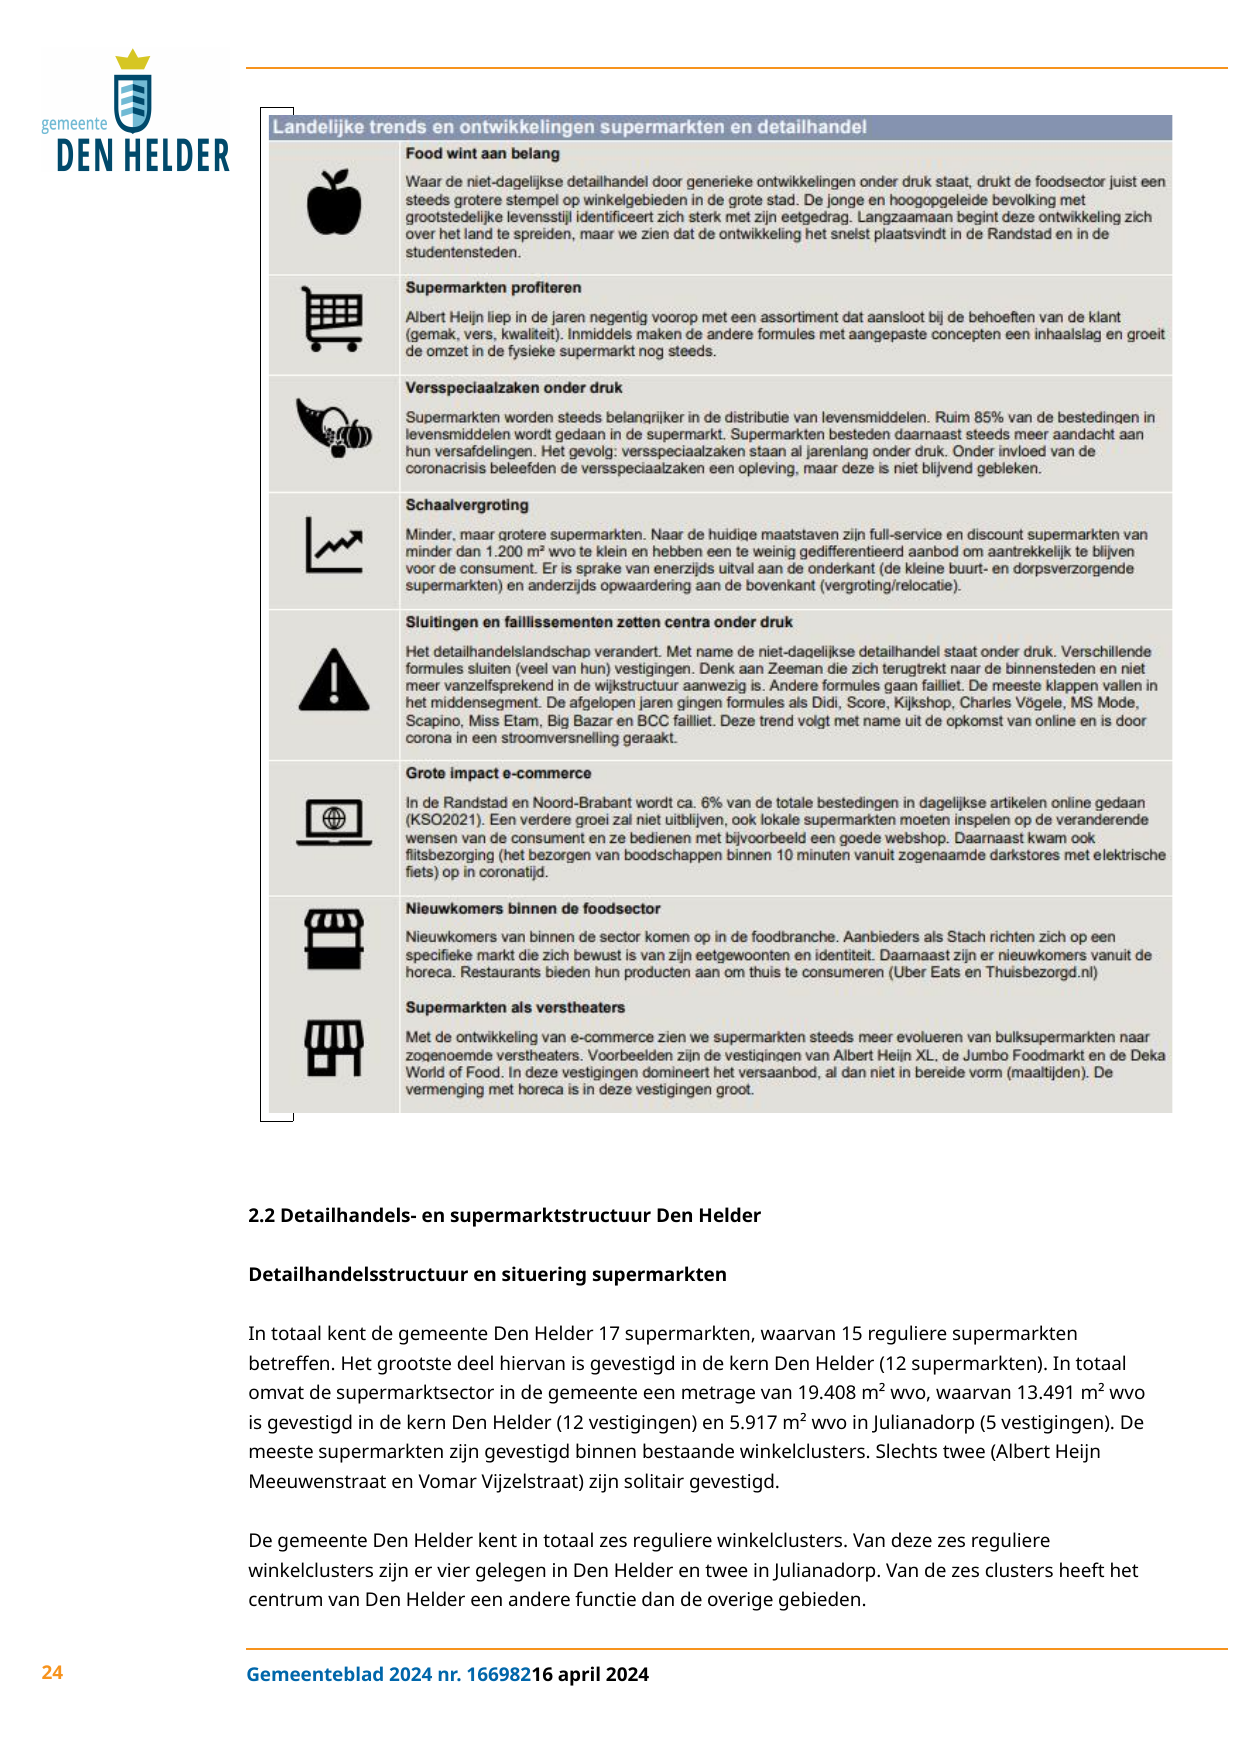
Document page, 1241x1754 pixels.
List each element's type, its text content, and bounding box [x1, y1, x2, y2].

text De gemeente Den Helder kent in totaal zes reguliere winkelclusters. Van deze zes reguliere winkelclusters zijn er vier gelegen in Den Helder en twee in Julianadorp. Van de zes clusters heeft het centrum van Den Helder een andere functie dan de overige gebieden. [248, 1527, 1152, 1612]
picture [41, 47, 231, 172]
picture [130, 157, 135, 172]
text Detailhandelsstructuur en situering supermarkten [248, 1261, 1152, 1287]
picture [63, 144, 68, 165]
text 2.2 Detailhandels- en supermarktstructuur Den Helder [248, 1202, 1152, 1228]
picture [220, 160, 224, 172]
picture [182, 144, 187, 165]
picture [100, 154, 106, 172]
text In totaal kent de gemeente Den Helder 17 supermarkten, waarvan 15 reguliere supermarkten betreffen. Het grootste deel hiervan is gevestigd in de kern Den Helder (12 supermarkten). In totaal omvat de supermarktsector in de gemeente een metrage van 19.408 m² wvo, waarvan 13.491 m² wvo is gevestigd in de kern Den Helder (12 vestigingen) en 5.917 m² wvo in Julianadorp (5 vestigingen). De meeste supermarkten zijn gevestigd binnen bestaande winkelclusters. Slechts twee (Albert Heijn Meeuwenstraat en Vomar Vijzelstraat) zijn solitair gevestigd. [248, 1320, 1152, 1494]
picture [268, 115, 1173, 1113]
